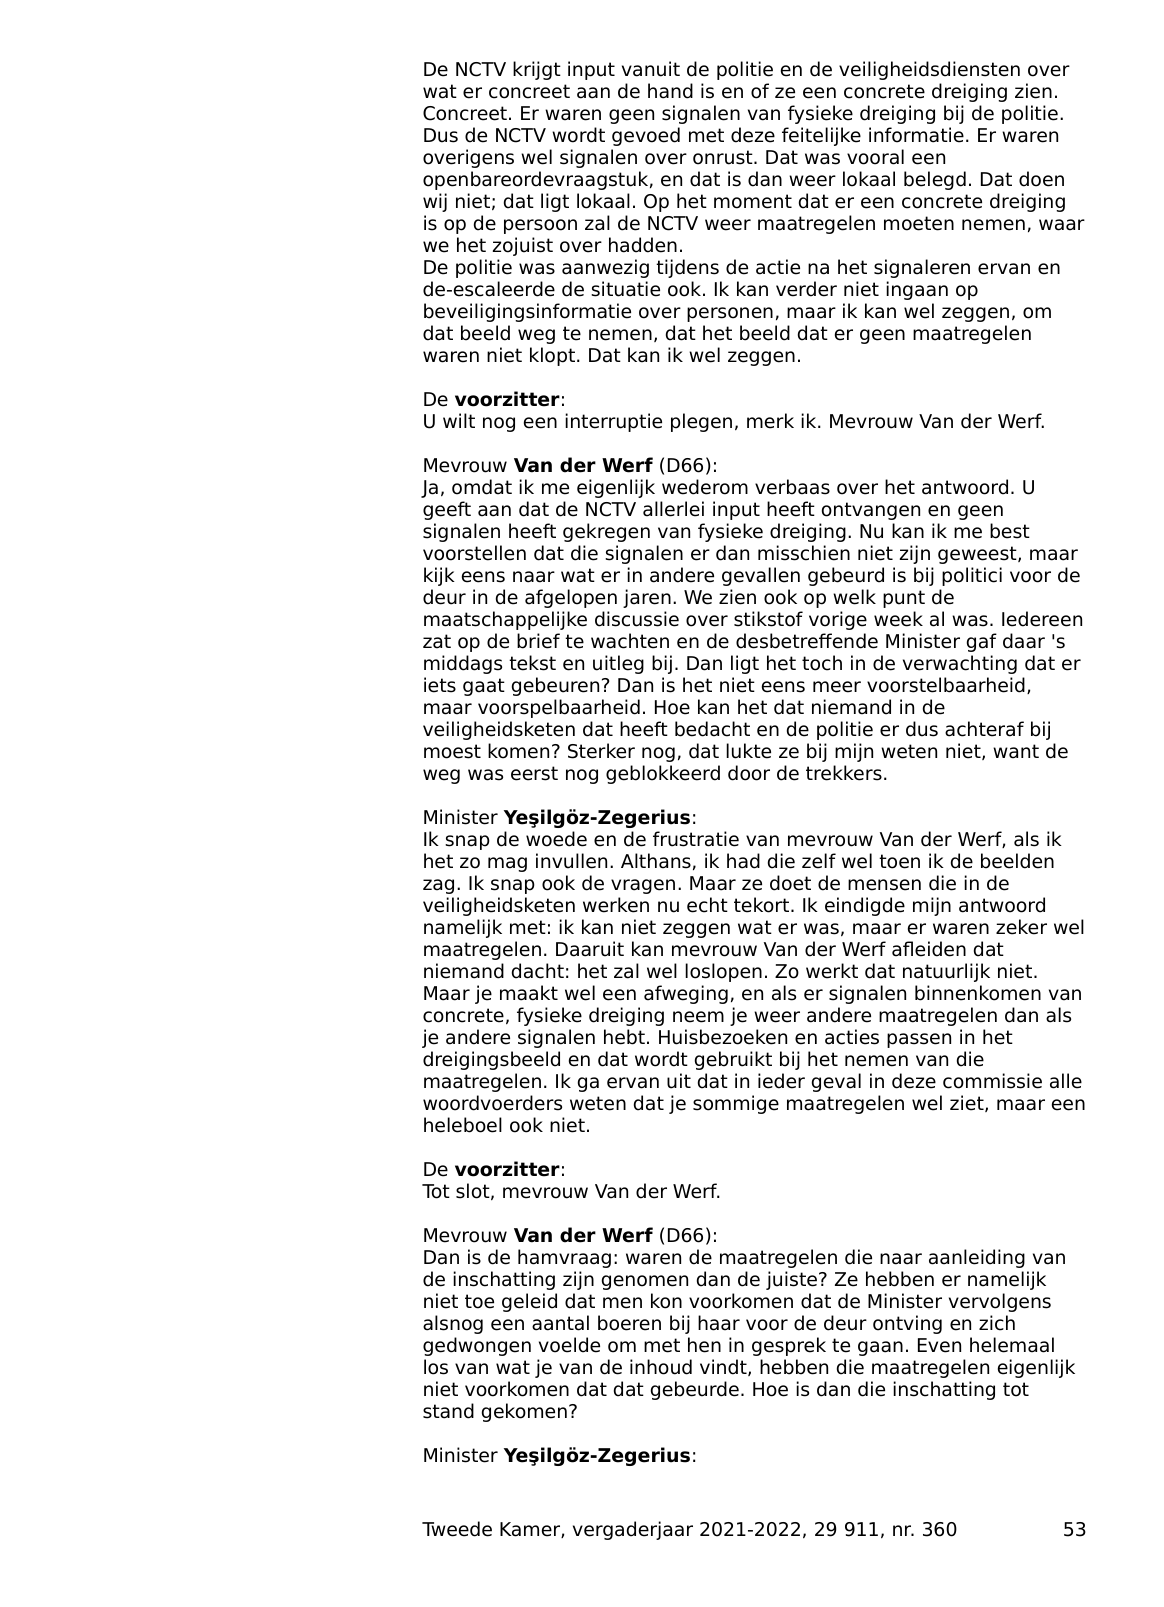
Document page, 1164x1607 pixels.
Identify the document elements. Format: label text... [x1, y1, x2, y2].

text Ik snap de woede en de frustratie van mevrouw Van der Werf, als ik het zo mag invullen. Althans, ik had die zelf wel toen ik de beelden zag. Ik snap ook de vragen. Maar ze doet de mensen die in de veiligheidsketen werken nu echt tekort. Ik eindigde mijn antwoord namelijk met: ik kan niet zeggen wat er was, maar er waren zeker wel maatregelen. Daaruit kan mevrouw Van der Werf afleiden dat niemand dacht: het zal wel loslopen. Zo werkt dat natuurlijk niet. Maar je maakt wel een afweging, en als er signalen binnenkomen van concrete, fysieke dreiging neem je weer andere maatregelen dan als je andere signalen hebt. Huisbezoeken en acties passen in het dreigingsbeeld en dat wordt gebruikt bij het nemen van die maatregelen. Ik ga ervan uit dat in ieder geval in deze commissie alle woordvoerders weten dat je sommige maatregelen wel ziet, maar een heleboel ook niet. [422, 829, 1087, 1137]
text De voorzitter: [422, 389, 1087, 411]
text Ja, omdat ik me eigenlijk wederom verbaas over het antwoord. U geeft aan dat de NCTV allerlei input heeft ontvangen en geen signalen heeft gekregen van fysieke dreiging. Nu kan ik me best voorstellen dat die signalen er dan misschien niet zijn geweest, maar kijk eens naar wat er in andere gevallen gebeurd is bij politici voor de deur in de afgelopen jaren. We zien ook op welk punt de maatschappelijke discussie over stikstof vorige week al was. Iedereen zat op de brief te wachten en de desbetreffende Minister gaf daar 's middags tekst en uitleg bij. Dan ligt het toch in de verwachting dat er iets gaat gebeuren? Dan is het niet eens meer voorstelbaarheid, maar voorspelbaarheid. Hoe kan het dat niemand in de veiligheidsketen dat heeft bedacht en de politie er dus achteraf bij moest komen? Sterker nog, dat lukte ze bij mijn weten niet, want de weg was eerst nog geblokkeerd door de trekkers. [422, 477, 1087, 785]
text Dan is de hamvraag: waren de maatregelen die naar aanleiding van de inschatting zijn genomen dan de juiste? Ze hebben er namelijk niet toe geleid dat men kon voorkomen dat de Minister vervolgens alsnog een aantal boeren bij haar voor de deur ontving en zich gedwongen voelde om met hen in gesprek te gaan. Even helemaal los van wat je van de inhoud vindt, hebben die maatregelen eigenlijk niet voorkomen dat dat gebeurde. Hoe is dan die inschatting tot stand gekomen? [422, 1247, 1087, 1423]
text Minister Yeşilgöz-Zegerius: [422, 1445, 1087, 1467]
text U wilt nog een interruptie plegen, merk ik. Mevrouw Van der Werf. [422, 411, 1087, 433]
text Tot slot, mevrouw Van der Werf. [422, 1181, 1087, 1203]
text Minister Yeşilgöz-Zegerius: [422, 807, 1087, 829]
text De NCTV krijgt input vanuit de politie en de veiligheidsdiensten over wat er concreet aan de hand is en of ze een concrete dreiging zien. Concreet. Er waren geen signalen van fysieke dreiging bij de politie. Dus de NCTV wordt gevoed met deze feitelijke informatie. Er waren overigens wel signalen over onrust. Dat was vooral een openbareordevraagstuk, en dat is dan weer lokaal belegd. Dat doen wij niet; dat ligt lokaal. Op het moment dat er een concrete dreiging is op de persoon zal de NCTV weer maatregelen moeten nemen, waar we het zojuist over hadden. [422, 59, 1087, 257]
text Mevrouw Van der Werf (D66): [422, 1225, 1087, 1247]
text Mevrouw Van der Werf (D66): [422, 455, 1087, 477]
text De politie was aanwezig tijdens de actie na het signaleren ervan en de-escaleerde de situatie ook. Ik kan verder niet ingaan op beveiligingsinformatie over personen, maar ik kan wel zeggen, om dat beeld weg te nemen, dat het beeld dat er geen maatregelen waren niet klopt. Dat kan ik wel zeggen. [422, 257, 1087, 367]
text De voorzitter: [422, 1159, 1087, 1181]
